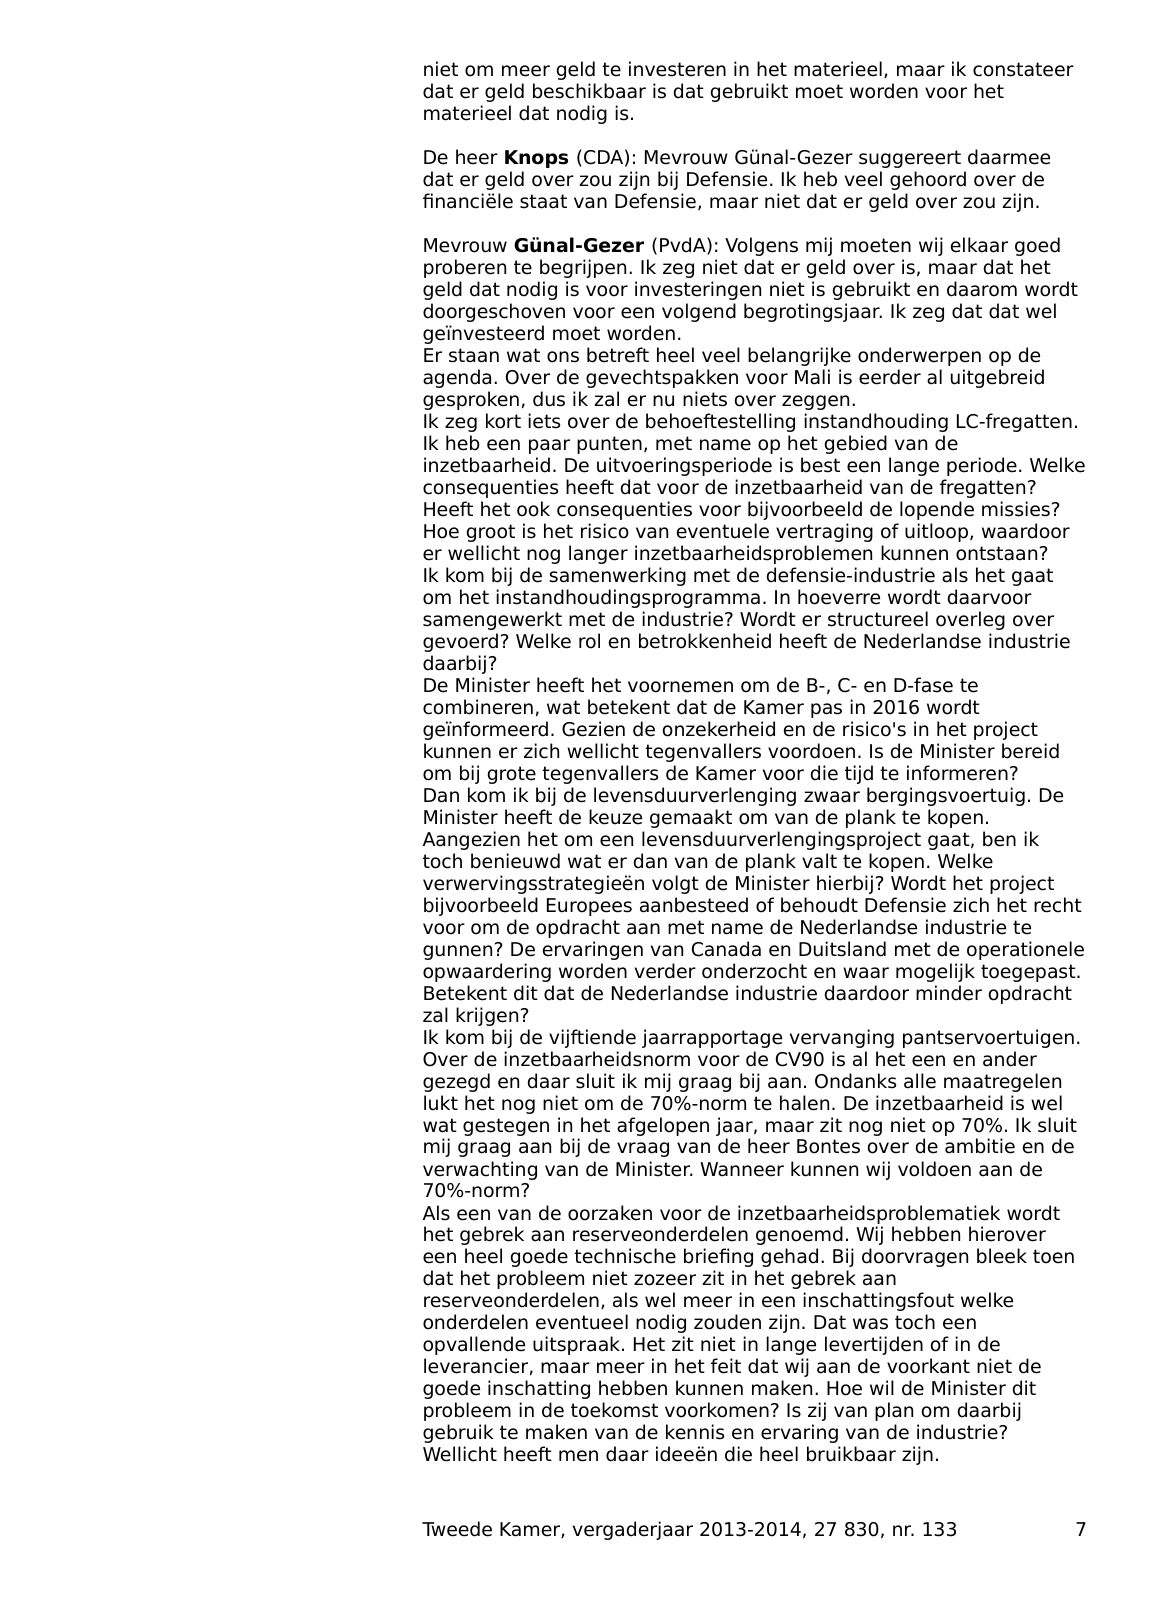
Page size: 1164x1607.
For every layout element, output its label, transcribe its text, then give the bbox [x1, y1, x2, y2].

text Er staan wat ons betreft heel veel belangrijke onderwerpen op de agenda. Over de gevechtspakken voor Mali is eerder al uitgebreid gesproken, dus ik zal er nu niets over zeggen. [422, 345, 1087, 411]
text Ik kom bij de vijftiende jaarrapportage vervanging pantservoertuigen. Over de inzetbaarheidsnorm voor de CV90 is al het een en ander gezegd en daar sluit ik mij graag bij aan. Ondanks alle maatregelen lukt het nog niet om de 70%-norm te halen. De inzetbaarheid is wel wat gestegen in het afgelopen jaar, maar zit nog niet op 70%. Ik sluit mij graag aan bij de vraag van de heer Bontes over de ambitie en de verwachting van de Minister. Wanneer kunnen wij voldoen aan de 70%-norm? [422, 1027, 1087, 1202]
text De Minister heeft het voornemen om de B-, C- en D-fase te combineren, wat betekent dat de Kamer pas in 2016 wordt geïnformeerd. Gezien de onzekerheid en de risico's in het project kunnen er zich wellicht tegenvallers voordoen. Is de Minister bereid om bij grote tegenvallers de Kamer voor die tijd te informeren? [422, 675, 1087, 785]
text niet om meer geld te investeren in het materieel, maar ik constateer dat er geld beschikbaar is dat gebruikt moet worden voor het materieel dat nodig is. [422, 59, 1087, 125]
text Ik zeg kort iets over de behoeftestelling instandhouding LC-fregatten. Ik heb een paar punten, met name op het gebied van de inzetbaarheid. De uitvoeringsperiode is best een lange periode. Welke consequenties heeft dat voor de inzetbaarheid van de fregatten? Heeft het ook consequenties voor bijvoorbeeld de lopende missies? Hoe groot is het risico van eventuele vertraging of uitloop, waardoor er wellicht nog langer inzetbaarheidsproblemen kunnen ontstaan? [422, 411, 1087, 565]
text Mevrouw Günal-Gezer (PvdA): Volgens mij moeten wij elkaar goed proberen te begrijpen. Ik zeg niet dat er geld over is, maar dat het geld dat nodig is voor investeringen niet is gebruikt en daarom wordt doorgeschoven voor een volgend begrotingsjaar. Ik zeg dat dat wel geïnvesteerd moet worden. [422, 235, 1087, 345]
text De heer Knops (CDA): Mevrouw Günal-Gezer suggereert daarmee dat er geld over zou zijn bij Defensie. Ik heb veel gehoord over de financiële staat van Defensie, maar niet dat er geld over zou zijn. [422, 147, 1087, 213]
text Dan kom ik bij de levensduurverlenging zwaar bergingsvoertuig. De Minister heeft de keuze gemaakt om van de plank te kopen. Aangezien het om een levensduurverlengingsproject gaat, ben ik toch benieuwd wat er dan van de plank valt te kopen. Welke verwervingsstrategieën volgt de Minister hierbij? Wordt het project bijvoorbeeld Europees aanbesteed of behoudt Defensie zich het recht voor om de opdracht aan met name de Nederlandse industrie te gunnen? De ervaringen van Canada en Duitsland met de operationele opwaardering worden verder onderzocht en waar mogelijk toegepast. Betekent dit dat de Nederlandse industrie daardoor minder opdracht zal krijgen? [422, 785, 1087, 1027]
text Ik kom bij de samenwerking met de defensie-industrie als het gaat om het instandhoudingsprogramma. In hoeverre wordt daarvoor samengewerkt met de industrie? Wordt er structureel overleg over gevoerd? Welke rol en betrokkenheid heeft de Nederlandse industrie daarbij? [422, 565, 1087, 675]
text Als een van de oorzaken voor de inzetbaarheidsproblematiek wordt het gebrek aan reserveonderdelen genoemd. Wij hebben hierover een heel goede technische briefing gehad. Bij doorvragen bleek toen dat het probleem niet zozeer zit in het gebrek aan reserveonderdelen, als wel meer in een inschattingsfout welke onderdelen eventueel nodig zouden zijn. Dat was toch een opvallende uitspraak. Het zit niet in lange levertijden of in de leverancier, maar meer in het feit dat wij aan de voorkant niet de goede inschatting hebben kunnen maken. Hoe wil de Minister dit probleem in de toekomst voorkomen? Is zij van plan om daarbij gebruik te maken van de kennis en ervaring van de industrie? Wellicht heeft men daar ideeën die heel bruikbaar zijn. [422, 1202, 1087, 1466]
